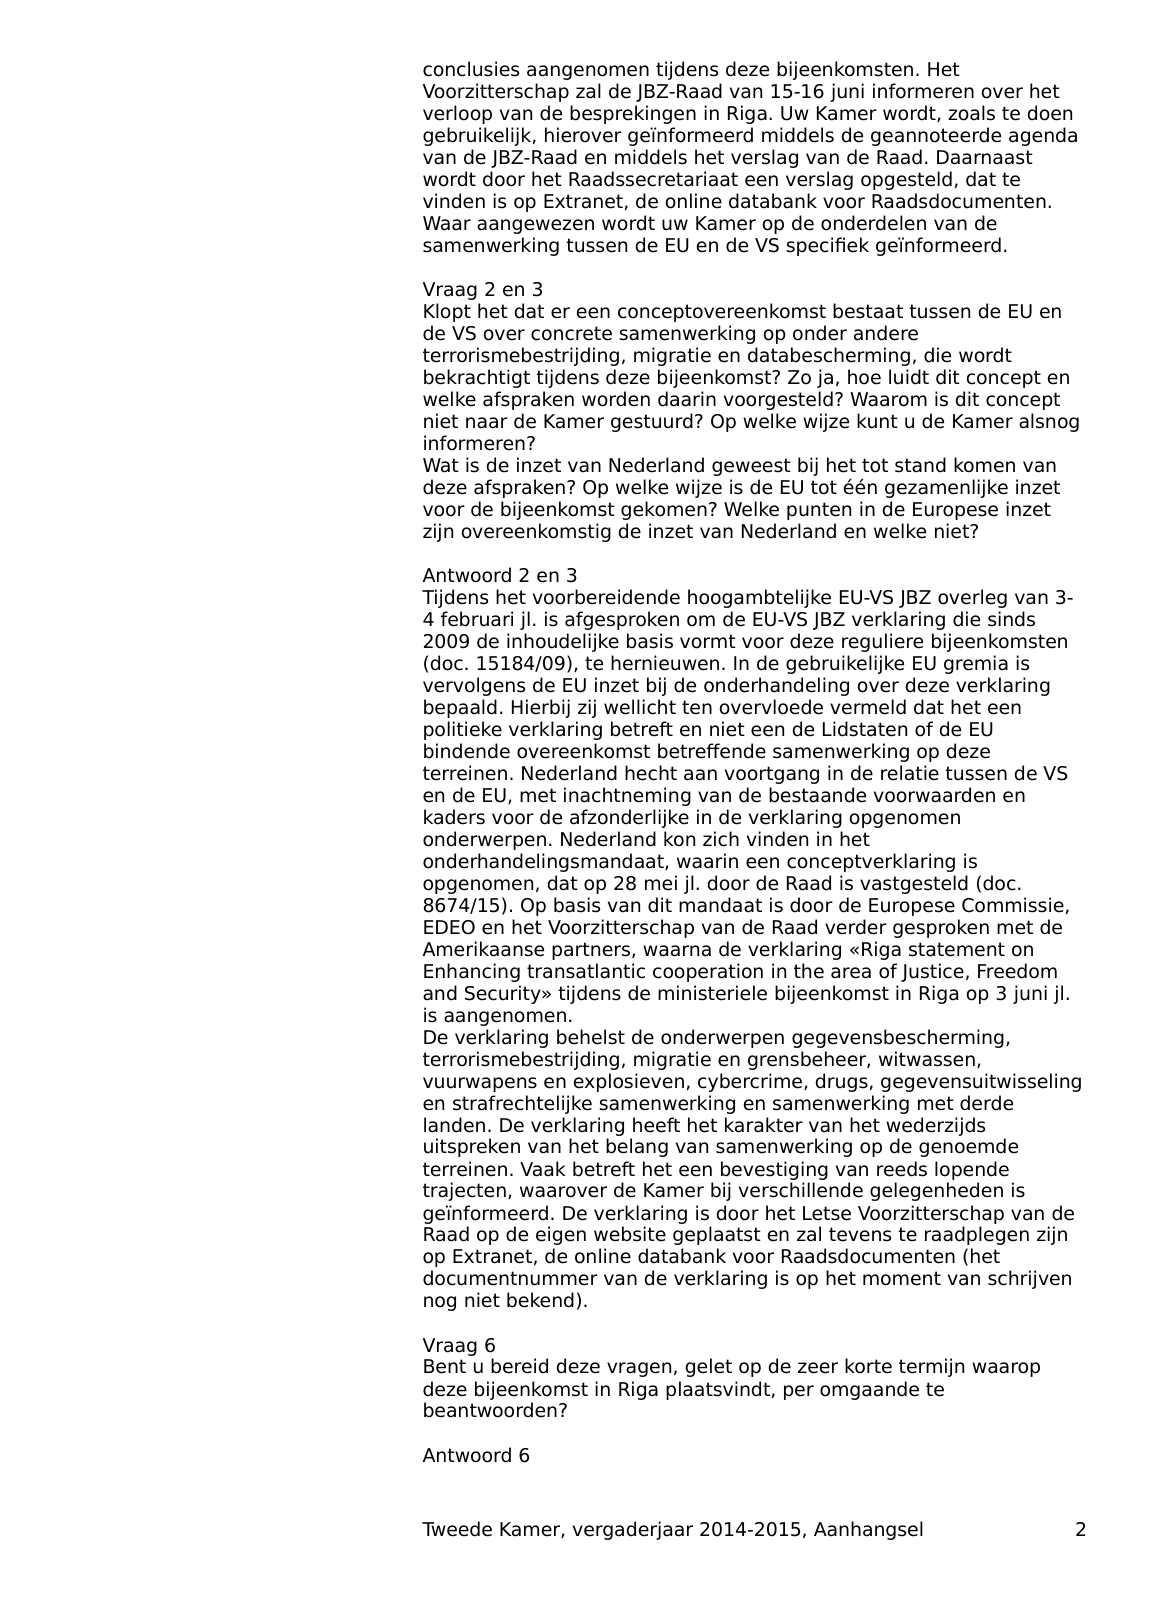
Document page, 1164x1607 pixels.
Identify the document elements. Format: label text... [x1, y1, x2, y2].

text De verklaring behelst de onderwerpen gegevensbescherming, terrorismebestrijding, migratie en grensbeheer, witwassen, vuurwapens en explosieven, cybercrime, drugs, gegevensuitwisseling en strafrechtelijke samenwerking en samenwerking met derde landen. De verklaring heeft het karakter van het wederzijds uitspreken van het belang van samenwerking op de genoemde terreinen. Vaak betreft het een bevestiging van reeds lopende trajecten, waarover de Kamer bij verschillende gelegenheden is geïnformeerd. De verklaring is door het Letse Voorzitterschap van de Raad op de eigen website geplaatst en zal tevens te raadplegen zijn op Extranet, de online databank voor Raadsdocumenten (het documentnummer van de verklaring is op het moment van schrijven nog niet bekend). [422, 1027, 1087, 1312]
text Vraag 2 en 3 [422, 279, 1087, 301]
text conclusies aangenomen tijdens deze bijeenkomsten. Het Voorzitterschap zal de JBZ-Raad van 15-16 juni informeren over het verloop van de besprekingen in Riga. Uw Kamer wordt, zoals te doen gebruikelijk, hierover geïnformeerd middels de geannoteerde agenda van de JBZ-Raad en middels het verslag van de Raad. Daarnaast wordt door het Raadssecretariaat een verslag opgesteld, dat te vinden is op Extranet, de online databank voor Raadsdocumenten. Waar aangewezen wordt uw Kamer op de onderdelen van de samenwerking tussen de EU en de VS specifiek geïnformeerd. [422, 59, 1087, 257]
text Antwoord 2 en 3 [422, 565, 1087, 587]
text Vraag 6 [422, 1334, 1087, 1356]
text Wat is de inzet van Nederland geweest bij het tot stand komen van deze afspraken? Op welke wijze is de EU tot één gezamenlijke inzet voor de bijeenkomst gekomen? Welke punten in de Europese inzet zijn overeenkomstig de inzet van Nederland en welke niet? [422, 455, 1087, 543]
text Tijdens het voorbereidende hoogambtelijke EU-VS JBZ overleg van 3-4 februari jl. is afgesproken om de EU-VS JBZ verklaring die sinds 2009 de inhoudelijke basis vormt voor deze reguliere bijeenkomsten (doc. 15184/09), te hernieuwen. In de gebruikelijke EU gremia is vervolgens de EU inzet bij de onderhandeling over deze verklaring bepaald. Hierbij zij wellicht ten overvloede vermeld dat het een politieke verklaring betreft en niet een de Lidstaten of de EU bindende overeenkomst betreffende samenwerking op deze terreinen. Nederland hecht aan voortgang in de relatie tussen de VS en de EU, met inachtneming van de bestaande voorwaarden en kaders voor de afzonderlijke in de verklaring opgenomen onderwerpen. Nederland kon zich vinden in het onderhandelingsmandaat, waarin een conceptverklaring is opgenomen, dat op 28 mei jl. door de Raad is vastgesteld (doc. 8674/15). Op basis van dit mandaat is door de Europese Commissie, EDEO en het Voorzitterschap van de Raad verder gesproken met de Amerikaanse partners, waarna de verklaring «Riga statement on Enhancing transatlantic cooperation in the area of Justice, Freedom and Security» tijdens de ministeriele bijeenkomst in Riga op 3 juni jl. is aangenomen. [422, 587, 1087, 1027]
text Antwoord 6 [422, 1444, 1087, 1467]
text Klopt het dat er een conceptovereenkomst bestaat tussen de EU en de VS over concrete samenwerking op onder andere terrorismebestrijding, migratie en databescherming, die wordt bekrachtigt tijdens deze bijeenkomst? Zo ja, hoe luidt dit concept en welke afspraken worden daarin voorgesteld? Waarom is dit concept niet naar de Kamer gestuurd? Op welke wijze kunt u de Kamer alsnog informeren? [422, 301, 1087, 455]
text Bent u bereid deze vragen, gelet op de zeer korte termijn waarop deze bijeenkomst in Riga plaatsvindt, per omgaande te beantwoorden? [422, 1356, 1087, 1422]
